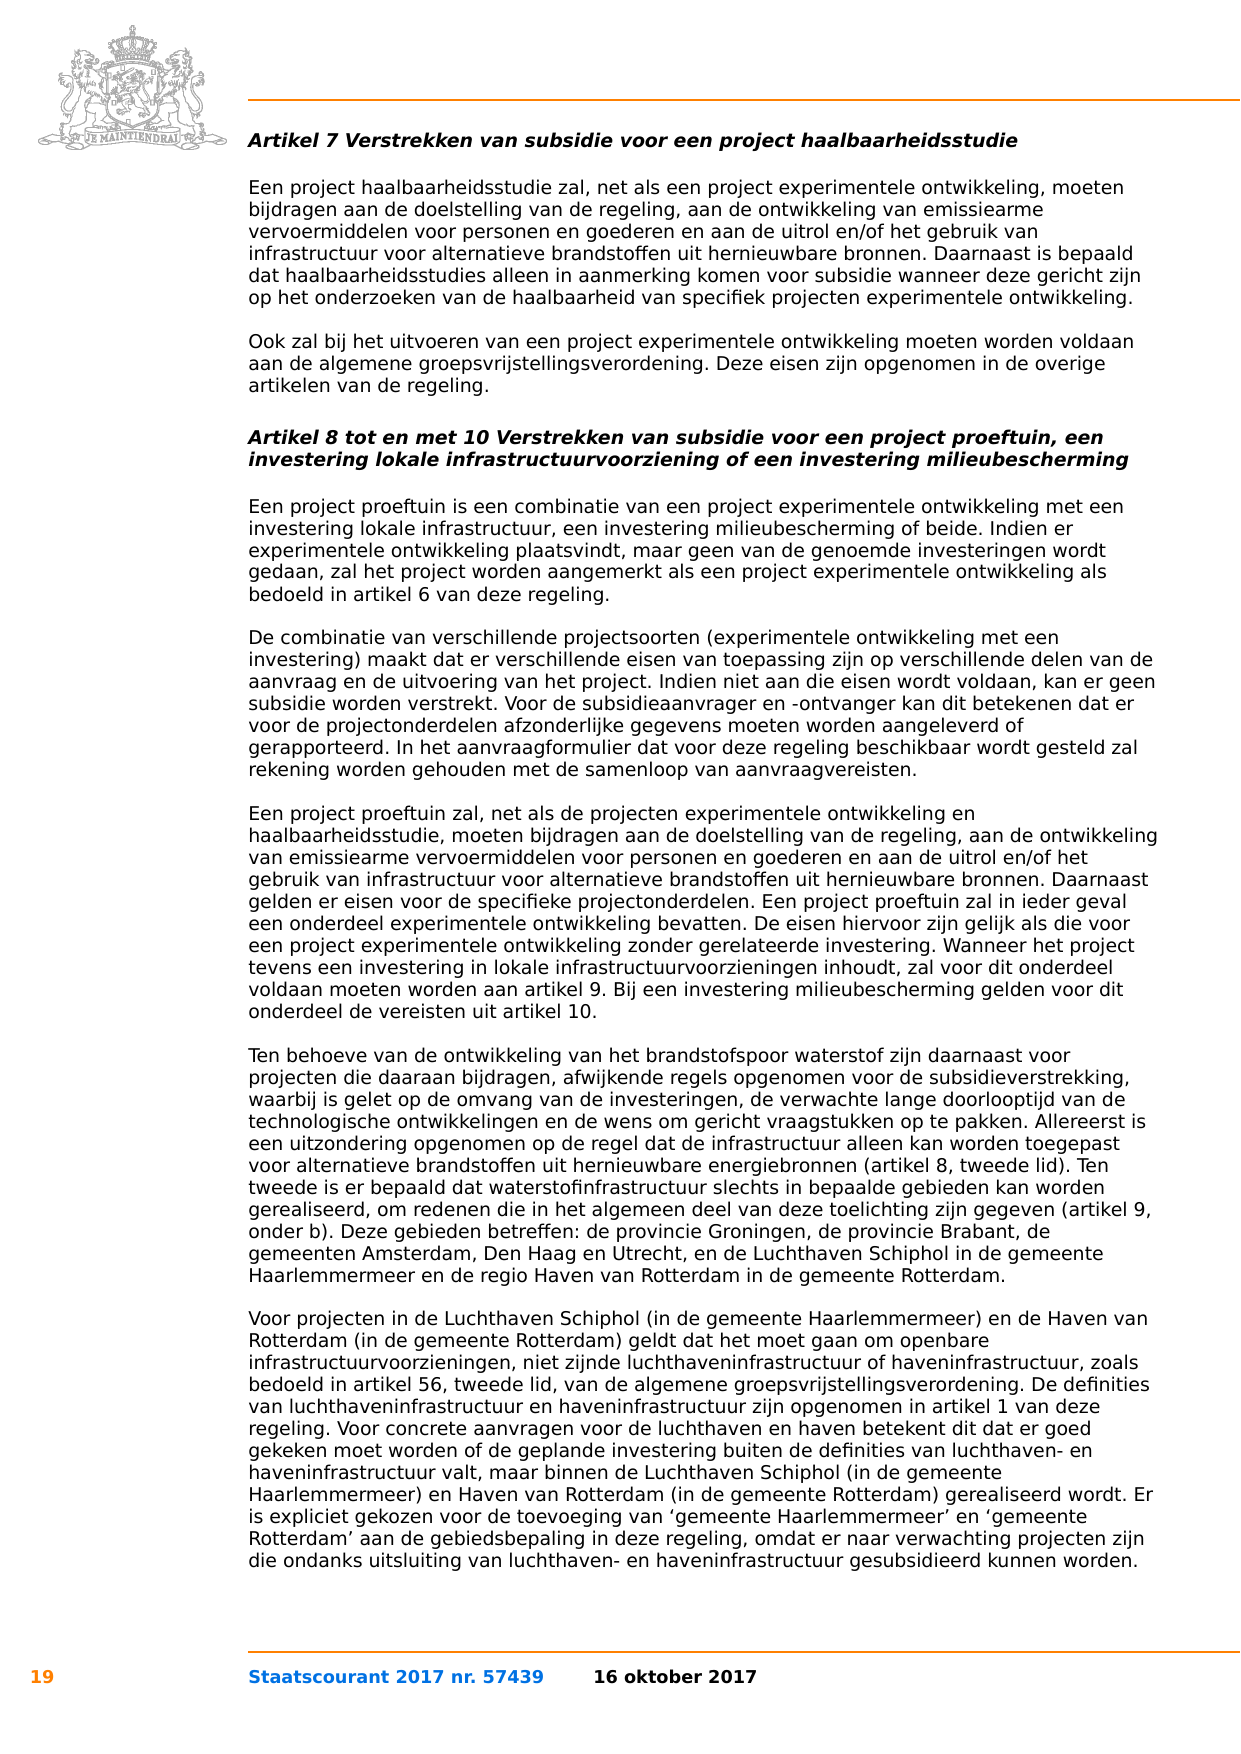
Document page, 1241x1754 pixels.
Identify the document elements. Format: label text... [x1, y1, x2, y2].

text Een project proeftuin zal, net als de projecten experimentele ontwikkeling en haalbaarheidsstudie, moeten bijdragen aan de doelstelling van de regeling, aan de ontwikkeling van emissiearme vervoermiddelen voor personen en goederen en aan de uitrol en/of het gebruik van infrastructuur voor alternatieve brandstoffen uit hernieuwbare bronnen. Daarnaast gelden er eisen voor de specifieke projectonderdelen. Een project proeftuin zal in ieder geval een onderdeel experimentele ontwikkeling bevatten. De eisen hiervoor zijn gelijk als die voor een project experimentele ontwikkeling zonder gerelateerde investering. Wanneer het project tevens een investering in lokale infrastructuurvoorzieningen inhoudt, zal voor dit onderdeel voldaan moeten worden aan artikel 9. Bij een investering milieubescherming gelden voor dit onderdeel de vereisten uit artikel 10. [248, 803, 1163, 1023]
subtitle Artikel 7 Verstrekken van subsidie voor een project haalbaarheidsstudie [248, 130, 1163, 152]
text Een project haalbaarheidsstudie zal, net als een project experimentele ontwikkeling, moeten bijdragen aan de doelstelling van de regeling, aan de ontwikkeling van emissiearme vervoermiddelen voor personen en goederen en aan de uitrol en/of het gebruik van infrastructuur voor alternatieve brandstoffen uit hernieuwbare bronnen. Daarnaast is bepaald dat haalbaarheidsstudies alleen in aanmerking komen voor subsidie wanneer deze gericht zijn op het onderzoeken van de haalbaarheid van specifiek projecten experimentele ontwikkeling. [248, 177, 1163, 309]
text Voor projecten in de Luchthaven Schiphol (in de gemeente Haarlemmermeer) en de Haven van Rotterdam (in de gemeente Rotterdam) geldt dat het moet gaan om openbare infrastructuurvoorzieningen, niet zijnde luchthaveninfrastructuur of haveninfrastructuur, zoals bedoeld in artikel 56, tweede lid, van de algemene groepsvrijstellingsverordening. De definities van luchthaveninfrastructuur en haveninfrastructuur zijn opgenomen in artikel 1 van deze regeling. Voor concrete aanvragen voor de luchthaven en haven betekent dit dat er goed gekeken moet worden of de geplande investering buiten de definities van luchthaven- en haveninfrastructuur valt, maar binnen de Luchthaven Schiphol (in de gemeente Haarlemmermeer) en Haven van Rotterdam (in de gemeente Rotterdam) gerealiseerd wordt. Er is expliciet gekozen voor de toevoeging van ‘gemeente Haarlemmermeer’ en ‘gemeente Rotterdam’ aan de gebiedsbepaling in deze regeling, omdat er naar verwachting projecten zijn die ondanks uitsluiting van luchthaven- en haveninfrastructuur gesubsidieerd kunnen worden. [248, 1308, 1163, 1572]
text De combinatie van verschillende projectsoorten (experimentele ontwikkeling met een investering) maakt dat er verschillende eisen van toepassing zijn op verschillende delen van de aanvraag en de uitvoering van het project. Indien niet aan die eisen wordt voldaan, kan er geen subsidie worden verstrekt. Voor de subsidieaanvrager en -ontvanger kan dit betekenen dat er voor de projectonderdelen afzonderlijke gegevens moeten worden aangeleverd of gerapporteerd. In het aanvraagformulier dat voor deze regeling beschikbaar wordt gesteld zal rekening worden gehouden met de samenloop van aanvraagvereisten. [248, 627, 1163, 781]
text Een project proeftuin is een combinatie van een project experimentele ontwikkeling met een investering lokale infrastructuur, een investering milieubescherming of beide. Indien er experimentele ontwikkeling plaatsvindt, maar geen van de genoemde investeringen wordt gedaan, zal het project worden aangemerkt als een project experimentele ontwikkeling als bedoeld in artikel 6 van deze regeling. [248, 496, 1163, 605]
picture [38, 25, 227, 150]
subtitle Artikel 8 tot en met 10 Verstrekken van subsidie voor een project proeftuin, een investering lokale infrastructuurvoorziening of een investering milieubescherming [248, 427, 1163, 471]
text Ook zal bij het uitvoeren van een project experimentele ontwikkeling moeten worden voldaan aan de algemene groepsvrijstellingsverordening. Deze eisen zijn opgenomen in de overige artikelen van de regeling. [248, 331, 1163, 397]
text Ten behoeve van de ontwikkeling van het brandstofspoor waterstof zijn daarnaast voor projecten die daaraan bijdragen, afwijkende regels opgenomen voor de subsidieverstrekking, waarbij is gelet op de omvang van de investeringen, de verwachte lange doorlooptijd van de technologische ontwikkelingen en de wens om gericht vraagstukken op te pakken. Allereerst is een uitzondering opgenomen op de regel dat de infrastructuur alleen kan worden toegepast voor alternatieve brandstoffen uit hernieuwbare energiebronnen (artikel 8, tweede lid). Ten tweede is er bepaald dat waterstofinfrastructuur slechts in bepaalde gebieden kan worden gerealiseerd, om redenen die in het algemeen deel van deze toelichting zijn gegeven (artikel 9, onder b). Deze gebieden betreffen: de provincie Groningen, de provincie Brabant, de gemeenten Amsterdam, Den Haag en Utrecht, en de Luchthaven Schiphol in de gemeente Haarlemmermeer en de regio Haven van Rotterdam in de gemeente Rotterdam. [248, 1045, 1163, 1286]
